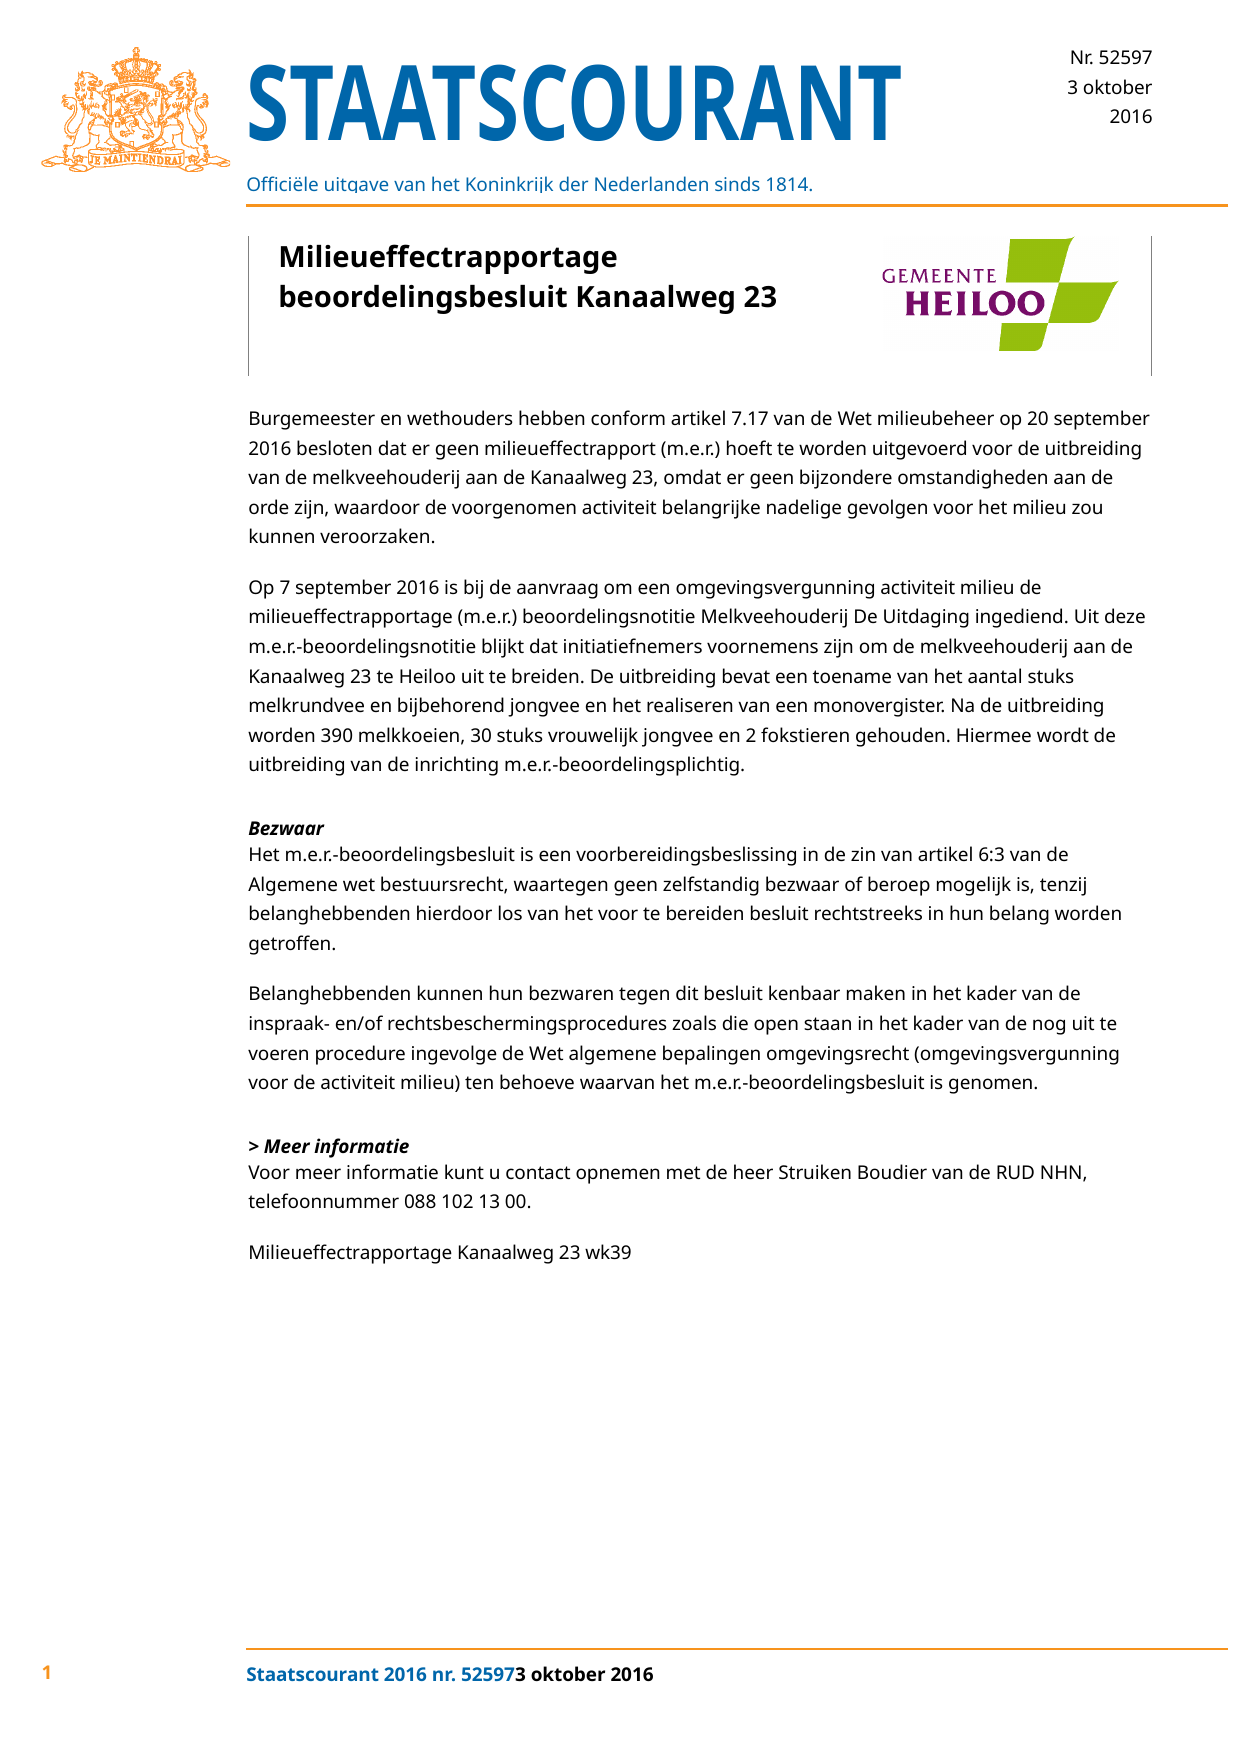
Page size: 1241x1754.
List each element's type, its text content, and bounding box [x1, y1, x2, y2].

text > Meer informatie [248, 1133, 1152, 1159]
text Milieueffectrapportage Kanaalweg 23 wk39 [248, 1239, 1152, 1265]
text Burgemeester en wethouders hebben conform artikel 7.17 van de Wet milieubeheer op 20 september 2016 besloten dat er geen milieueffectrapport (m.e.r.) hoeft te worden uitgevoerd voor de uitbreiding van de melkveehouderij aan de Kanaalweg 23, omdat er geen bijzondere omstandigheden aan de orde zijn, waardoor de voorgenomen activiteit belangrijke nadelige gevolgen voor het milieu zou kunnen veroorzaken. [248, 405, 1152, 549]
text Voor meer informatie kunt u contact opnemen met de heer Struiken Boudier van de RUD NHN, telefoonnummer 088 102 13 00. [248, 1159, 1152, 1214]
text Belanghebbenden kunnen hun bezwaren tegen dit besluit kenbaar maken in het kader van de inspraak- en/of rechtsbeschermingsprocedures zoals die open staan in het kader van de nog uit te voeren procedure ingevolge de Wet algemene bepalingen omgevingsrecht (omgevingsvergunning voor de activiteit milieu) ten behoeve waarvan het m.e.r.-beoordelingsbesluit is genomen. [248, 981, 1152, 1095]
text Op 7 september 2016 is bij de aanvraag om een omgevingsvergunning activiteit milieu de milieueffectrapportage (m.e.r.) beoordelingsnotitie Melkveehouderij De Uitdaging ingediend. Uit deze m.e.r.-beoordelingsnotitie blijkt dat initiatiefnemers voornemens zijn om de melkveehouderij aan de Kanaalweg 23 te Heiloo uit te breiden. De uitbreiding bevat een toename van het aantal stuks melkrundvee en bijbehorend jongvee en het realiseren van een monovergister. Na de uitbreiding worden 390 melkkoeien, 30 stuks vrouwelijk jongvee en 2 fokstieren gehouden. Hiermee wordt de uitbreiding van de inrichting m.e.r.-beoordelingsplichtig. [248, 574, 1152, 777]
table_header Milieueffectrapportage beoordelingsbesluit Kanaalweg 23 [249, 236, 850, 376]
table_header [850, 236, 1151, 376]
picture [41, 47, 231, 172]
text Het m.e.r.-beoordelingsbesluit is een voorbereidingsbeslissing in de zin van artikel 6:3 van de Algemene wet bestuursrecht, waartegen geen zelfstandig bezwaar of beroep mogelijk is, tenzij belanghebbenden hierdoor los van het voor te bereiden besluit rechtstreeks in hun belang worden getroffen. [248, 841, 1152, 956]
picture [882, 236, 1119, 351]
text Bezwaar [248, 816, 1152, 841]
